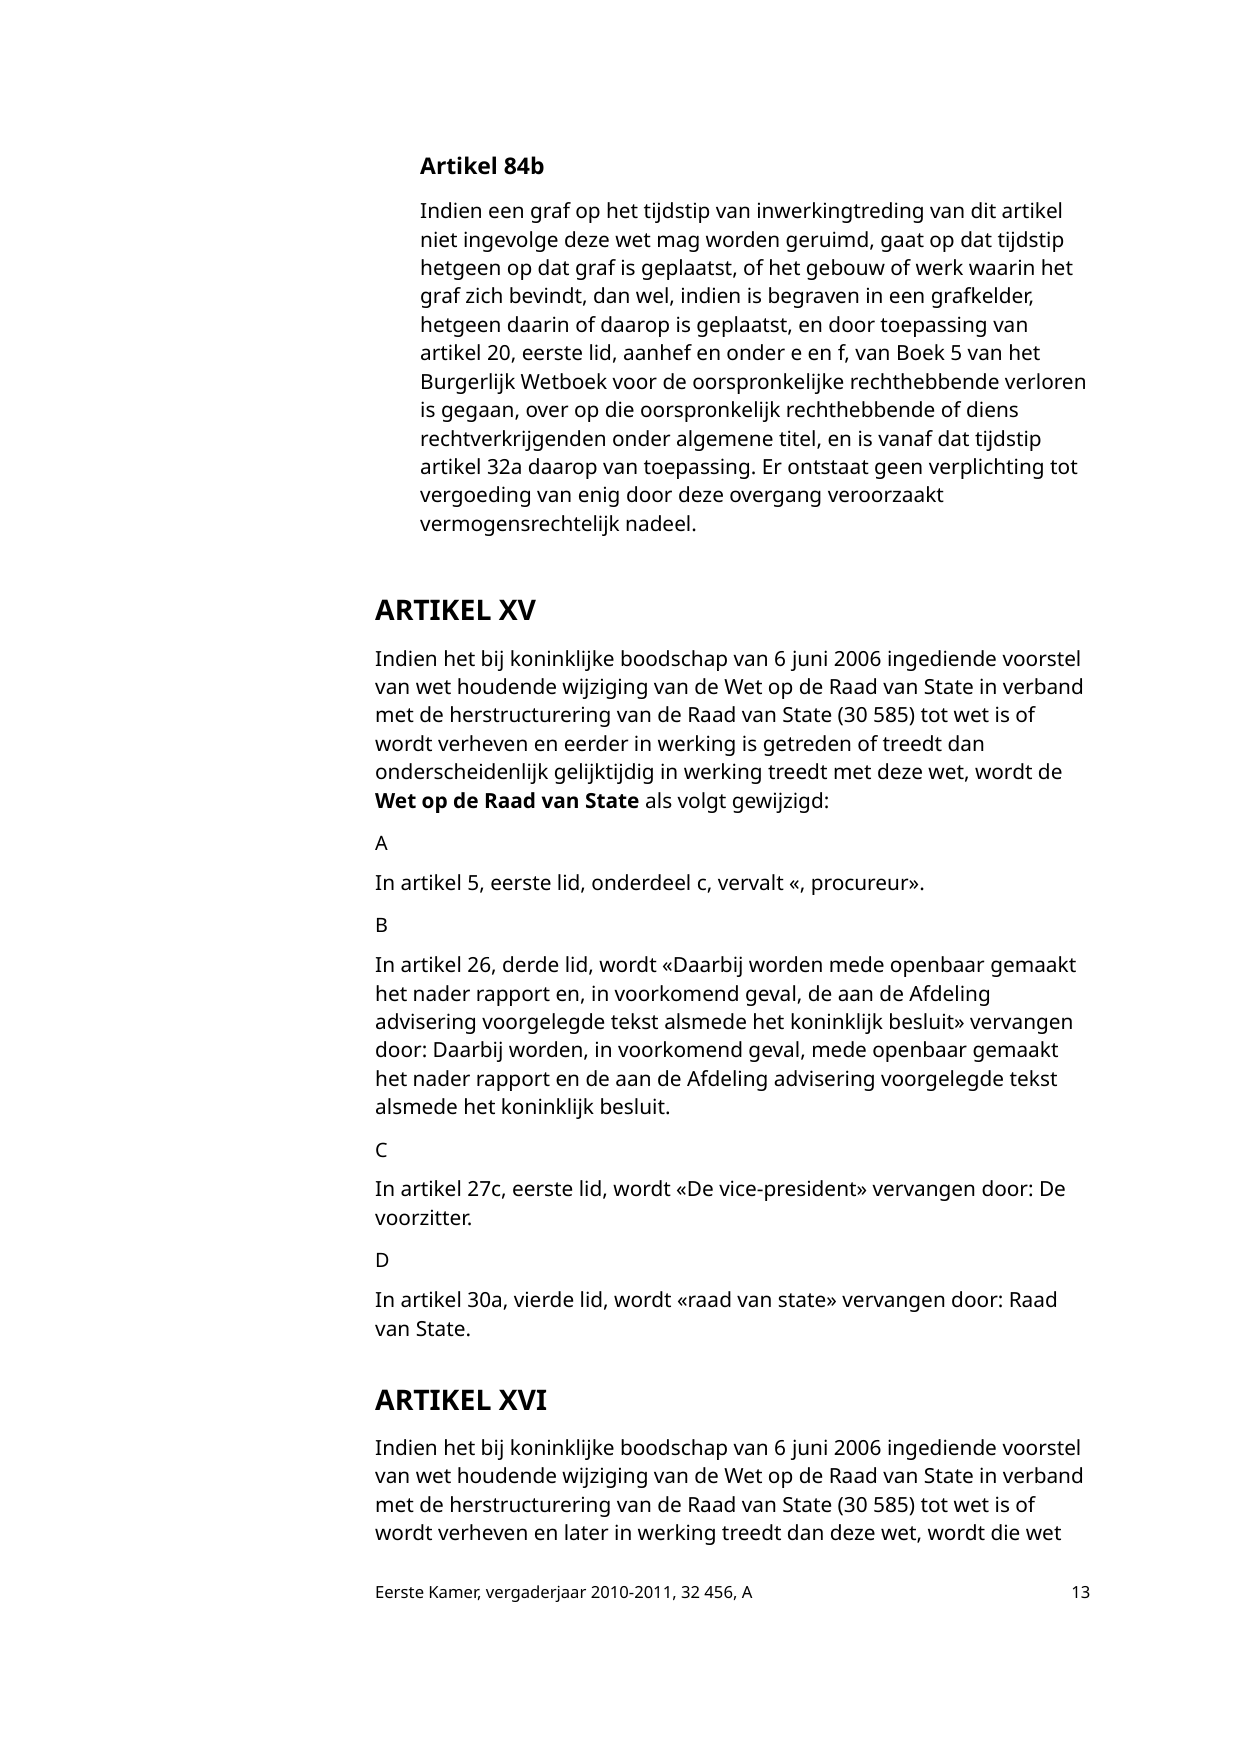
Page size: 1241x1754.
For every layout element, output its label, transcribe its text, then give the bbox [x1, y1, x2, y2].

text B [375, 911, 1090, 938]
text A [375, 829, 1090, 856]
text In artikel 27c, eerste lid, wordt «De vice-president» vervangen door: De voorzitter. [375, 1174, 1090, 1231]
subtitle ARTIKEL XV [375, 590, 1090, 629]
subtitle Artikel 84b [420, 150, 1090, 181]
text Indien het bij koninklijke boodschap van 6 juni 2006 ingediende voorstel van wet houdende wijziging van de Wet op de Raad van State in verband met de herstructurering van de Raad van State (30 585) tot wet is of wordt verheven en later in werking treedt dan deze wet, wordt die wet [375, 1433, 1090, 1547]
text C [375, 1136, 1090, 1163]
text Indien een graf op het tijdstip van inwerkingtreding van dit artikel niet ingevolge deze wet mag worden geruimd, gaat op dat tijdstip hetgeen op dat graf is geplaatst, of het gebouw of werk waarin het graf zich bevindt, dan wel, indien is begraven in een grafkelder, hetgeen daarin of daarop is geplaatst, en door toepassing van artikel 20, eerste lid, aanhef en onder e en f, van Boek 5 van het Burgerlijk Wetboek voor de oorspronkelijke rechthebbende verloren is gegaan, over op die oorspronkelijk rechthebbende of diens rechtverkrijgenden onder algemene titel, en is vanaf dat tijdstip artikel 32a daarop van toepassing. Er ontstaat geen verplichting tot vergoeding van enig door deze overgang veroorzaakt vermogensrechtelijk nadeel. [420, 196, 1090, 537]
text Indien het bij koninklijke boodschap van 6 juni 2006 ingediende voorstel van wet houdende wijziging van de Wet op de Raad van State in verband met de herstructurering van de Raad van State (30 585) tot wet is of wordt verheven en eerder in werking is getreden of treedt dan onderscheidenlijk gelijktijdig in werking treedt met deze wet, wordt de Wet op de Raad van State als volgt gewijzigd: [375, 644, 1090, 814]
text In artikel 26, derde lid, wordt «Daarbij worden mede openbaar gemaakt het nader rapport en, in voorkomend geval, de aan de Afdeling advisering voorgelegde tekst alsmede het koninklijk besluit» vervangen door: Daarbij worden, in voorkomend geval, mede openbaar gemaakt het nader rapport en de aan de Afdeling advisering voorgelegde tekst alsmede het koninklijk besluit. [375, 950, 1090, 1121]
text In artikel 30a, vierde lid, wordt «raad van state» vervangen door: Raad van State. [375, 1285, 1090, 1342]
subtitle ARTIKEL XVI [375, 1379, 1090, 1418]
text In artikel 5, eerste lid, onderdeel c, vervalt «, procureur». [375, 868, 1090, 896]
text D [375, 1246, 1090, 1273]
